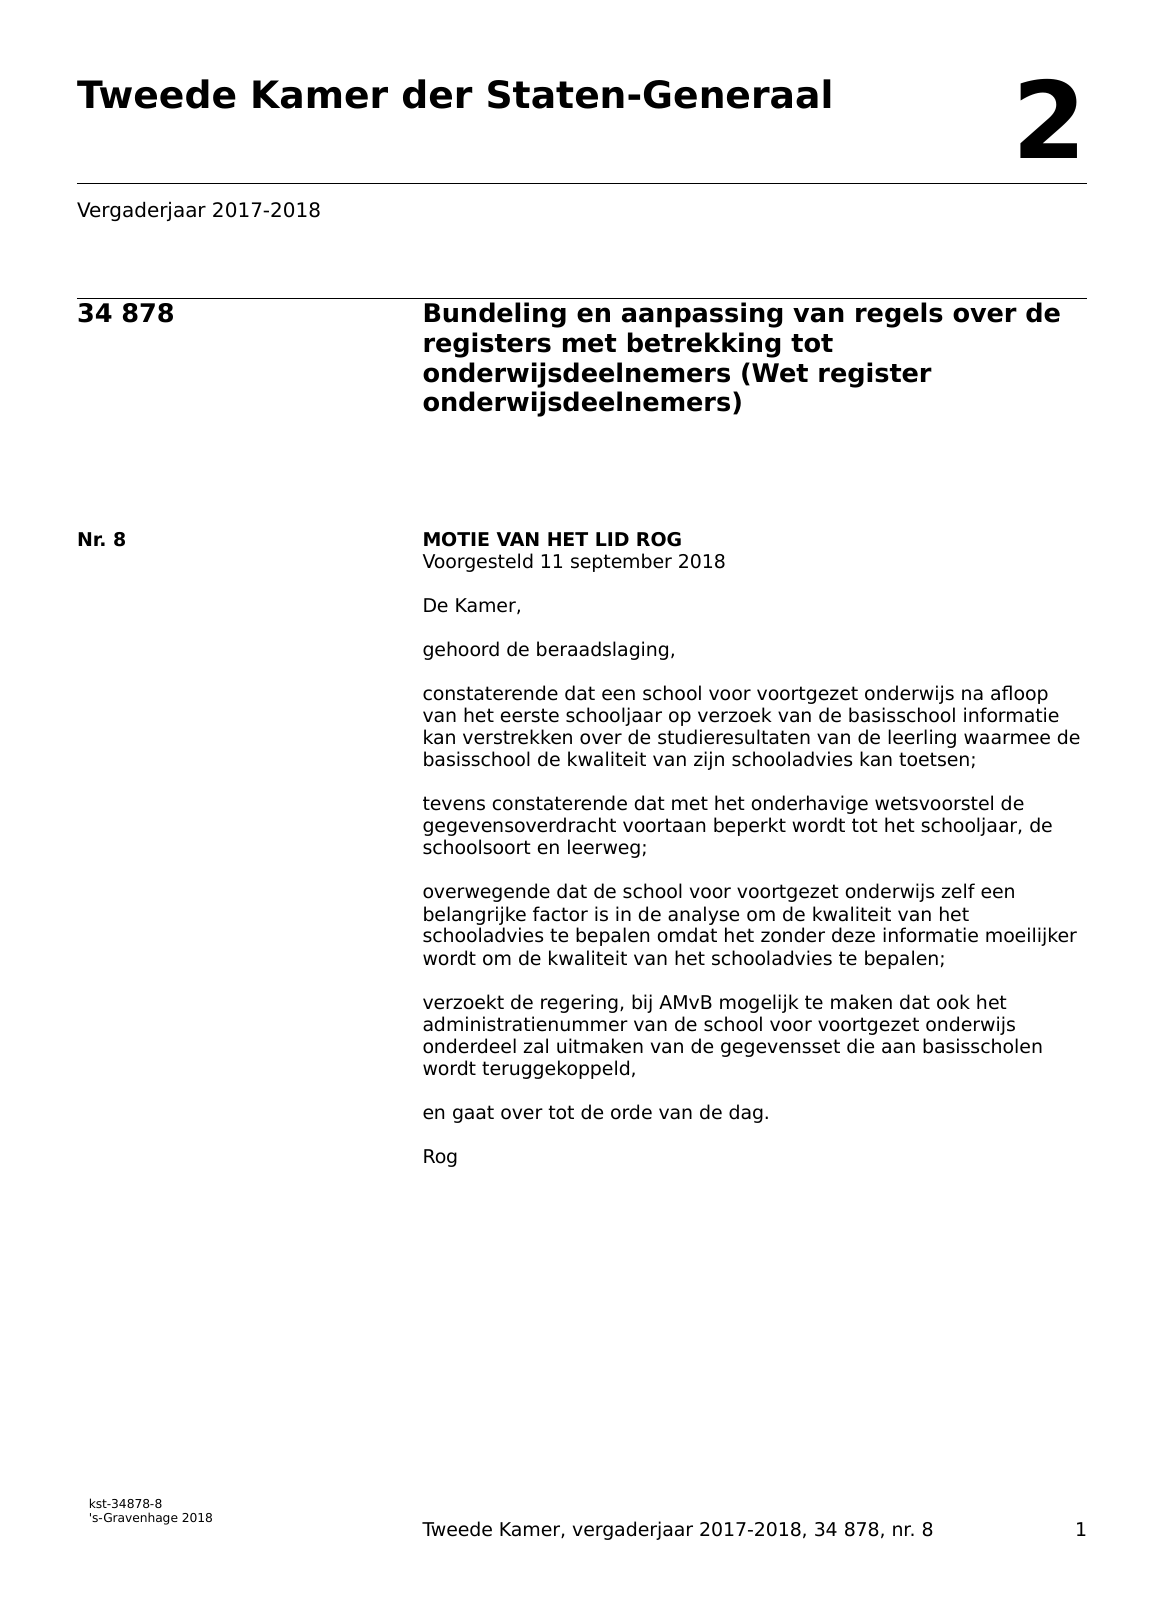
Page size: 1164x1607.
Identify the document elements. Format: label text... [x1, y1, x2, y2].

text Voorgesteld 11 september 2018 [422, 551, 1087, 573]
text De Kamer, [422, 595, 1087, 617]
text kst-34878-8 [88, 1497, 323, 1511]
text constaterende dat een school voor voortgezet onderwijs na afloop van het eerste schooljaar op verzoek van de basisschool informatie kan verstrekken over de studieresultaten van de leerling waarmee de basisschool de kwaliteit van zijn schooladvies kan toetsen; [422, 683, 1087, 771]
table_cell Vergaderjaar 2017-2018 [77, 184, 1087, 298]
subtitle Nr. 8 MOTIE VAN HET LID ROG [77, 529, 1087, 551]
text en gaat over tot de orde van de dag. [422, 1102, 1087, 1124]
text Rog [422, 1146, 1087, 1168]
text 's-Gravenhage 2018 [88, 1511, 323, 1525]
text verzoekt de regering, bij AMvB mogelijk te maken dat ook het administratienummer van de school voor voortgezet onderwijs onderdeel zal uitmaken van de gegevensset die aan basisscholen wordt teruggekoppeld, [422, 992, 1087, 1079]
table_header 2 [886, 59, 1087, 183]
text gehoord de beraadslaging, [422, 639, 1087, 661]
text overwegende dat de school voor voortgezet onderwijs zelf een belangrijke factor is in de analyse om de kwaliteit van het schooladvies te bepalen omdat het zonder deze informatie moeilijker wordt om de kwaliteit van het schooladvies te bepalen; [422, 881, 1087, 969]
subtitle 34 878 Bundeling en aanpassing van regels over de registers met betrekking tot onderwijsdeelnemers (Wet register onderwijsdeelnemers) [77, 299, 1087, 418]
table_header Tweede Kamer der Staten-Generaal [77, 59, 886, 183]
text tevens constaterende dat met het onderhavige wetsvoorstel de gegevensoverdracht voortaan beperkt wordt tot het schooljaar, de schoolsoort en leerweg; [422, 793, 1087, 859]
